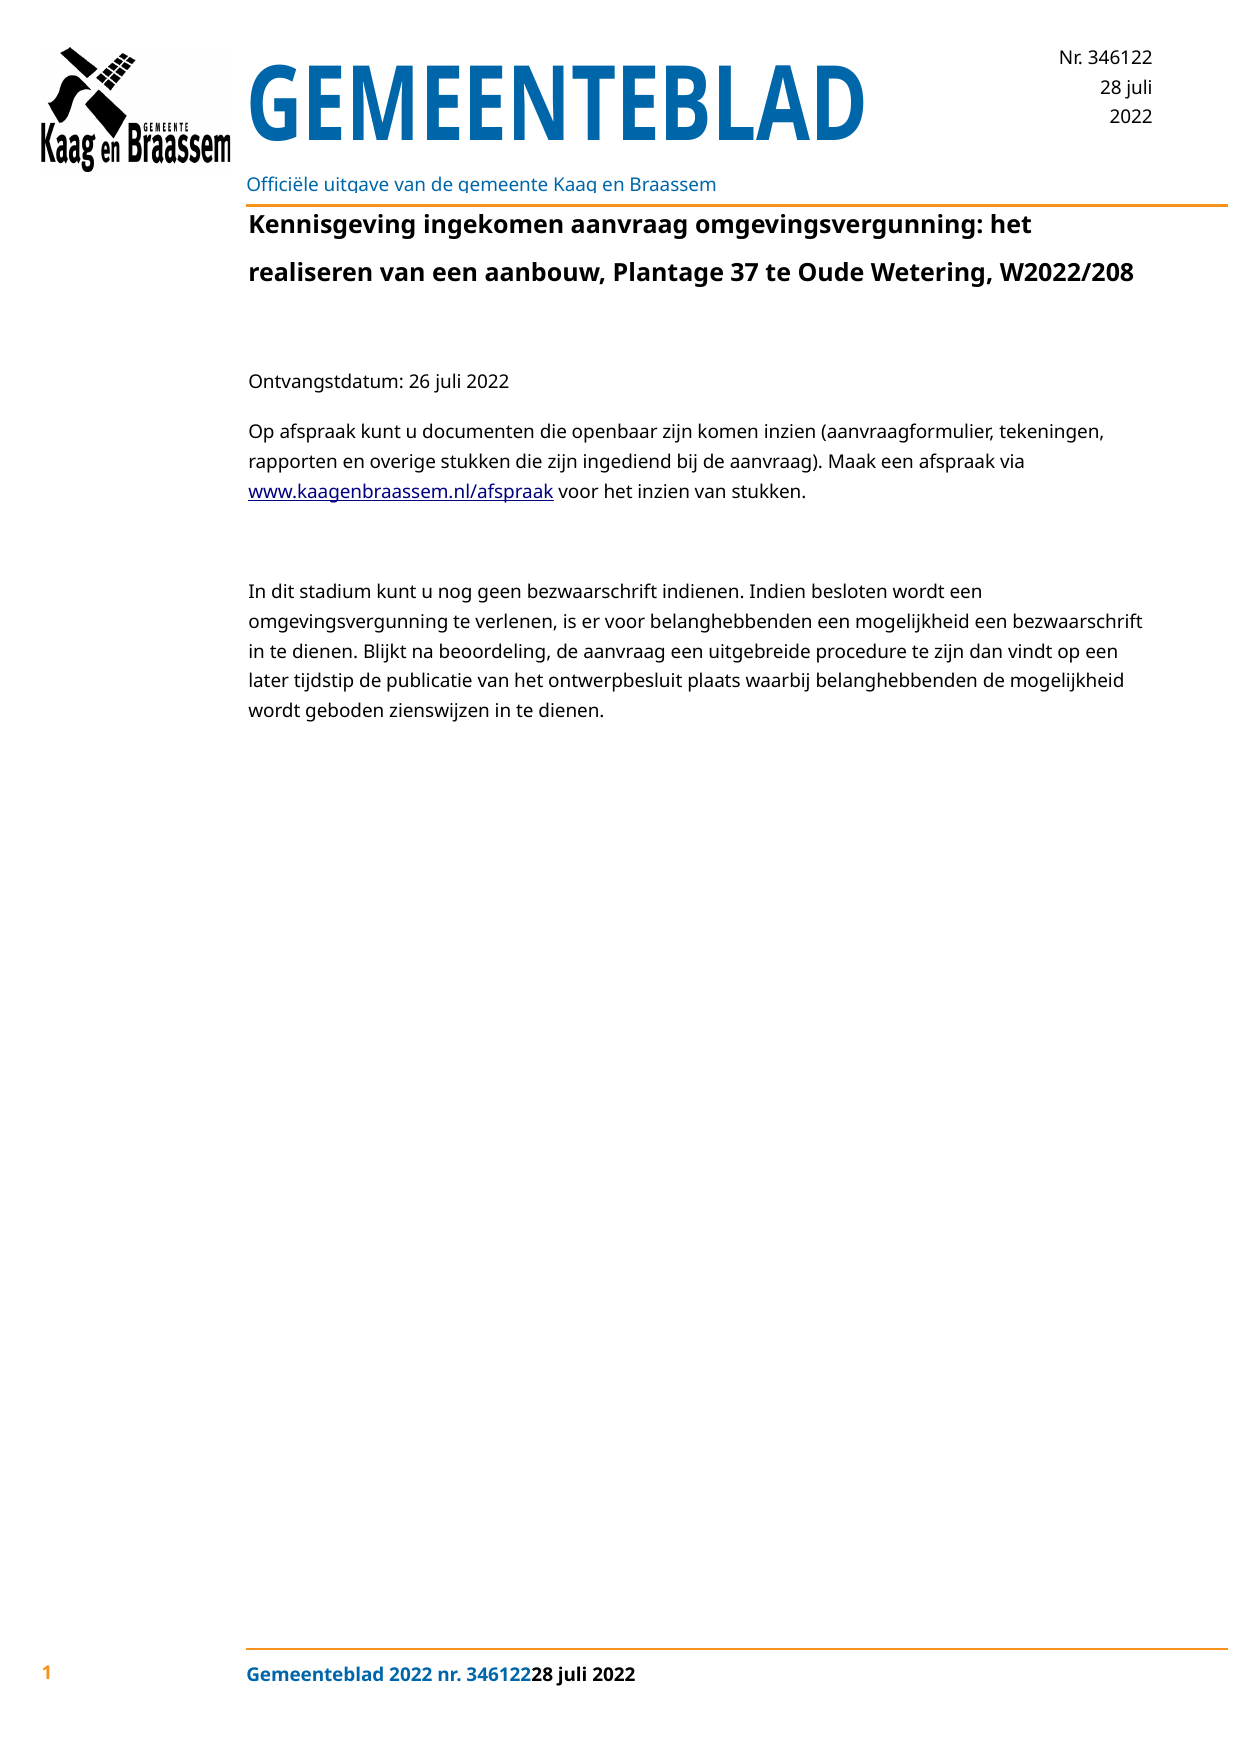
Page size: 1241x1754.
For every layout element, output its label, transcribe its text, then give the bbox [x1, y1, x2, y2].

text Op afspraak kunt u documenten die openbaar zijn komen inzien (aanvraagformulier, tekeningen, rapporten en overige stukken die zijn ingediend bij de aanvraag). Maak een afspraak via www.kaagenbraassem.nl/afspraak voor het inzien van stukken. [248, 419, 1152, 504]
text Ontvangstdatum: 26 juli 2022 [248, 368, 1152, 394]
text In dit stadium kunt u nog geen bezwaarschrift indienen. Indien besloten wordt een omgevingsvergunning te verlenen, is er voor belanghebbenden een mogelijkheid een bezwaarschrift in te dienen. Blijkt na beoordeling, de aanvraag een uitgebreide procedure te zijn dan vindt op een later tijdstip de publicatie van het ontwerpbesluit plaats waarbij belanghebbenden de mogelijkheid wordt geboden zienswijzen in te dienen. [248, 579, 1152, 723]
picture [41, 47, 231, 172]
text Kennisgeving ingekomen aanvraag omgevingsvergunning: het realiseren van een aanbouw, Plantage 37 te Oude Wetering, W2022/208 [248, 207, 1152, 288]
